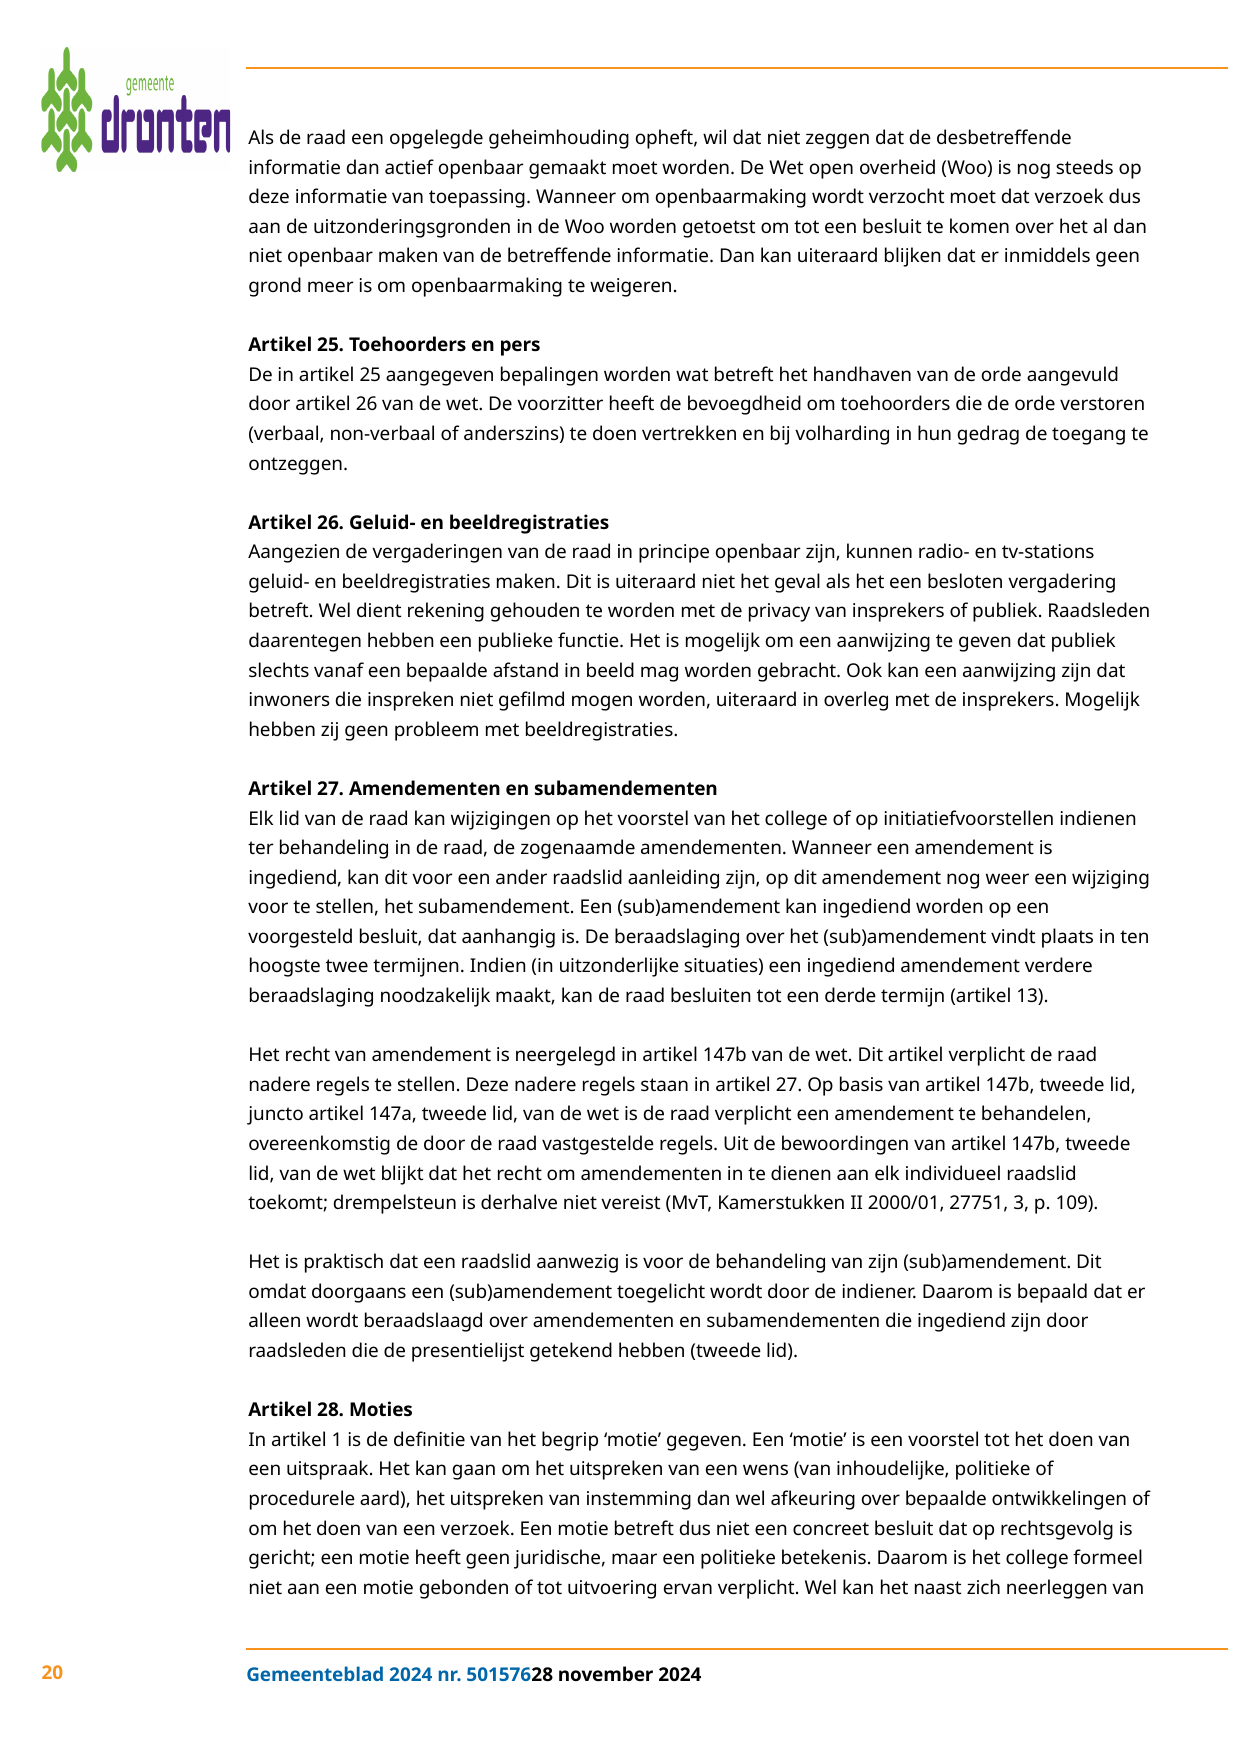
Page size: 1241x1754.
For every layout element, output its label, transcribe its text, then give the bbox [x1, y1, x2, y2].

text Artikel 25. Toehoorders en pers [248, 331, 1152, 357]
text Artikel 26. Geluid- en beeldregistraties [248, 509, 1152, 535]
picture [41, 47, 231, 172]
text Als de raad een opgelegde geheimhouding opheft, wil dat niet zeggen dat de desbetreffende informatie dan actief openbaar gemaakt moet worden. De Wet open overheid (Woo) is nog steeds op deze informatie van toepassing. Wanneer om openbaarmaking wordt verzocht moet dat verzoek dus aan de uitzonderingsgronden in de Woo worden getoetst om tot een besluit te komen over het al dan niet openbaar maken van de betreffende informatie. Dan kan uiteraard blijken dat er inmiddels geen grond meer is om openbaarmaking te weigeren. [248, 124, 1152, 298]
text Aangezien de vergaderingen van de raad in principe openbaar zijn, kunnen radio- en tv-stations geluid- en beeldregistraties maken. Dit is uiteraard niet het geval als het een besloten vergadering betreft. Wel dient rekening gehouden te worden met de privacy van insprekers of publiek. Raadsleden daarentegen hebben een publieke functie. Het is mogelijk om een aanwijzing te geven dat publiek slechts vanaf een bepaalde afstand in beeld mag worden gebracht. Ook kan een aanwijzing zijn dat inwoners die inspreken niet gefilmd mogen worden, uiteraard in overleg met de insprekers. Mogelijk hebben zij geen probleem met beeldregistraties. [248, 538, 1152, 742]
text De in artikel 25 aangegeven bepalingen worden wat betreft het handhaven van de orde aangevuld door artikel 26 van de wet. De voorzitter heeft de bevoegdheid om toehoorders die de orde verstoren (verbaal, non-verbaal of anderszins) te doen vertrekken en bij volharding in hun gedrag de toegang te ontzeggen. [248, 361, 1152, 476]
text Artikel 28. Moties [248, 1396, 1152, 1422]
text Het is praktisch dat een raadslid aanwezig is voor de behandeling van zijn (sub)amendement. Dit omdat doorgaans een (sub)amendement toegelicht wordt door de indiener. Daarom is bepaald dat er alleen wordt beraadslaagd over amendementen en subamendementen die ingediend zijn door raadsleden die de presentielijst getekend hebben (tweede lid). [248, 1248, 1152, 1363]
text Elk lid van de raad kan wijzigingen op het voorstel van het college of op initiatiefvoorstellen indienen ter behandeling in de raad, de zogenaamde amendementen. Wanneer een amendement is ingediend, kan dit voor een ander raadslid aanleiding zijn, op dit amendement nog weer een wijziging voor te stellen, het subamendement. Een (sub)amendement kan ingediend worden op een voorgesteld besluit, dat aanhangig is. De beraadslaging over het (sub)amendement vindt plaats in ten hoogste twee termijnen. Indien (in uitzonderlijke situaties) een ingediend amendement verdere beraadslaging noodzakelijk maakt, kan de raad besluiten tot een derde termijn (artikel 13). [248, 805, 1152, 1008]
text Het recht van amendement is neergelegd in artikel 147b van de wet. Dit artikel verplicht de raad nadere regels te stellen. Deze nadere regels staan in artikel 27. Op basis van artikel 147b, tweede lid, juncto artikel 147a, tweede lid, van de wet is de raad verplicht een amendement te behandelen, overeenkomstig de door de raad vastgestelde regels. Uit de bewoordingen van artikel 147b, tweede lid, van de wet blijkt dat het recht om amendementen in te dienen aan elk individueel raadslid toekomt; drempelsteun is derhalve niet vereist (MvT, Kamerstukken II 2000/01, 27751, 3, p. 109). [248, 1041, 1152, 1215]
text In artikel 1 is de definitie van het begrip ‘motie’ gegeven. Een ‘motie’ is een voorstel tot het doen van een uitspraak. Het kan gaan om het uitspreken van een wens (van inhoudelijke, politieke of procedurele aard), het uitspreken van instemming dan wel afkeuring over bepaalde ontwikkelingen of om het doen van een verzoek. Een motie betreft dus niet een concreet besluit dat op rechtsgevolg is gericht; een motie heeft geen juridische, maar een politieke betekenis. Daarom is het college formeel niet aan een motie gebonden of tot uitvoering ervan verplicht. Wel kan het naast zich neerleggen van [248, 1426, 1152, 1600]
text Artikel 27. Amendementen en subamendementen [248, 775, 1152, 801]
